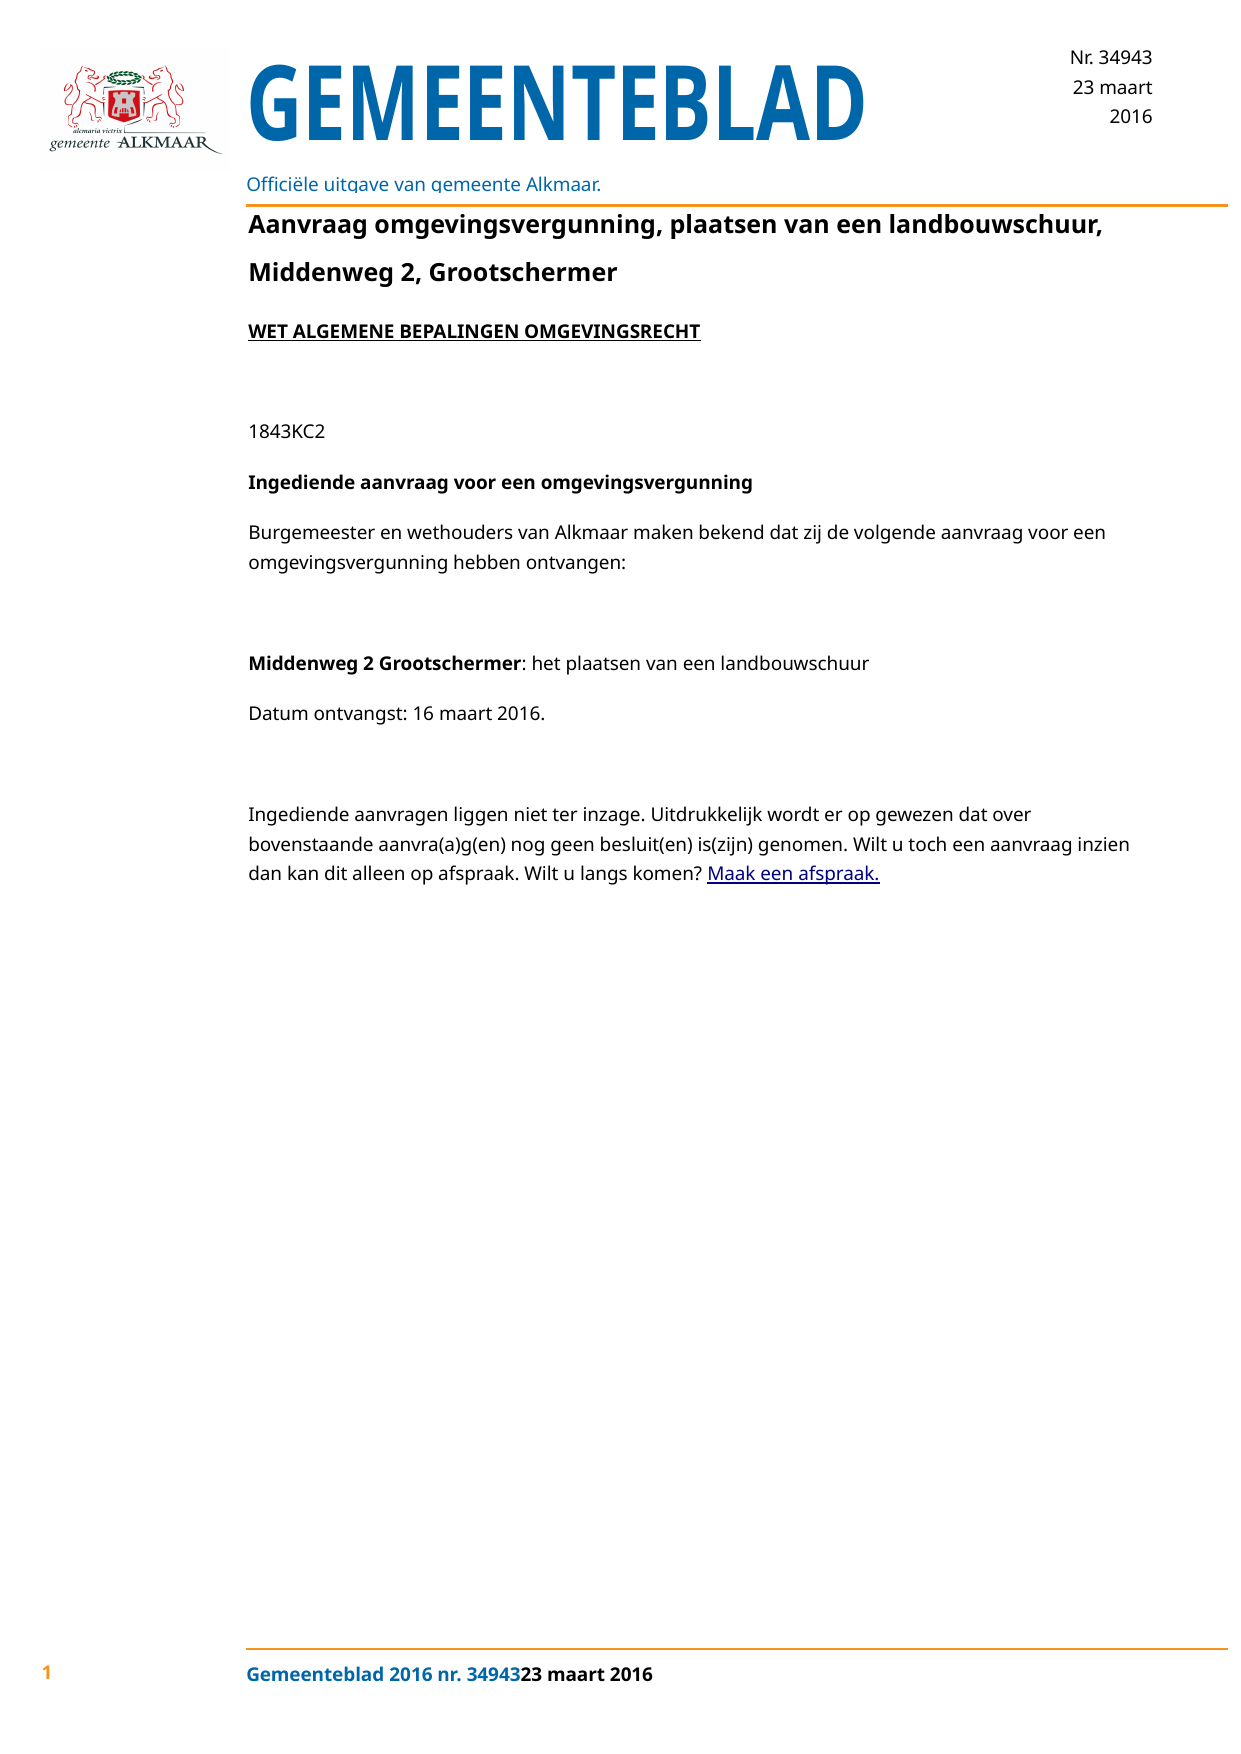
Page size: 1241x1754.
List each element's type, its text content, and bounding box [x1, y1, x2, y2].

text Burgemeester en wethouders van Alkmaar maken bekend dat zij de volgende aanvraag voor een omgevingsvergunning hebben ontvangen: [248, 519, 1152, 575]
text WET ALGEMENE BEPALINGEN OMGEVINGSRECHT [248, 318, 1152, 344]
text Aanvraag omgevingsvergunning, plaatsen van een landbouwschuur, Middenweg 2, Grootschermer [248, 207, 1152, 288]
picture [41, 47, 231, 172]
text Middenweg 2 Grootschermer: het plaatsen van een landbouwschuur [248, 650, 1152, 676]
text Datum ontvangst: 16 maart 2016. [248, 700, 1152, 726]
text Ingediende aanvragen liggen niet ter inzage. Uitdrukkelijk wordt er op gewezen dat over bovenstaande aanvra(a)g(en) nog geen besluit(en) is(zijn) genomen. Wilt u toch een aanvraag inzien dan kan dit alleen op afspraak. Wilt u langs komen? Maak een afspraak. [248, 801, 1152, 886]
text 1843KC2 [248, 419, 1152, 444]
text Ingediende aanvraag voor een omgevingsvergunning [248, 469, 1152, 495]
